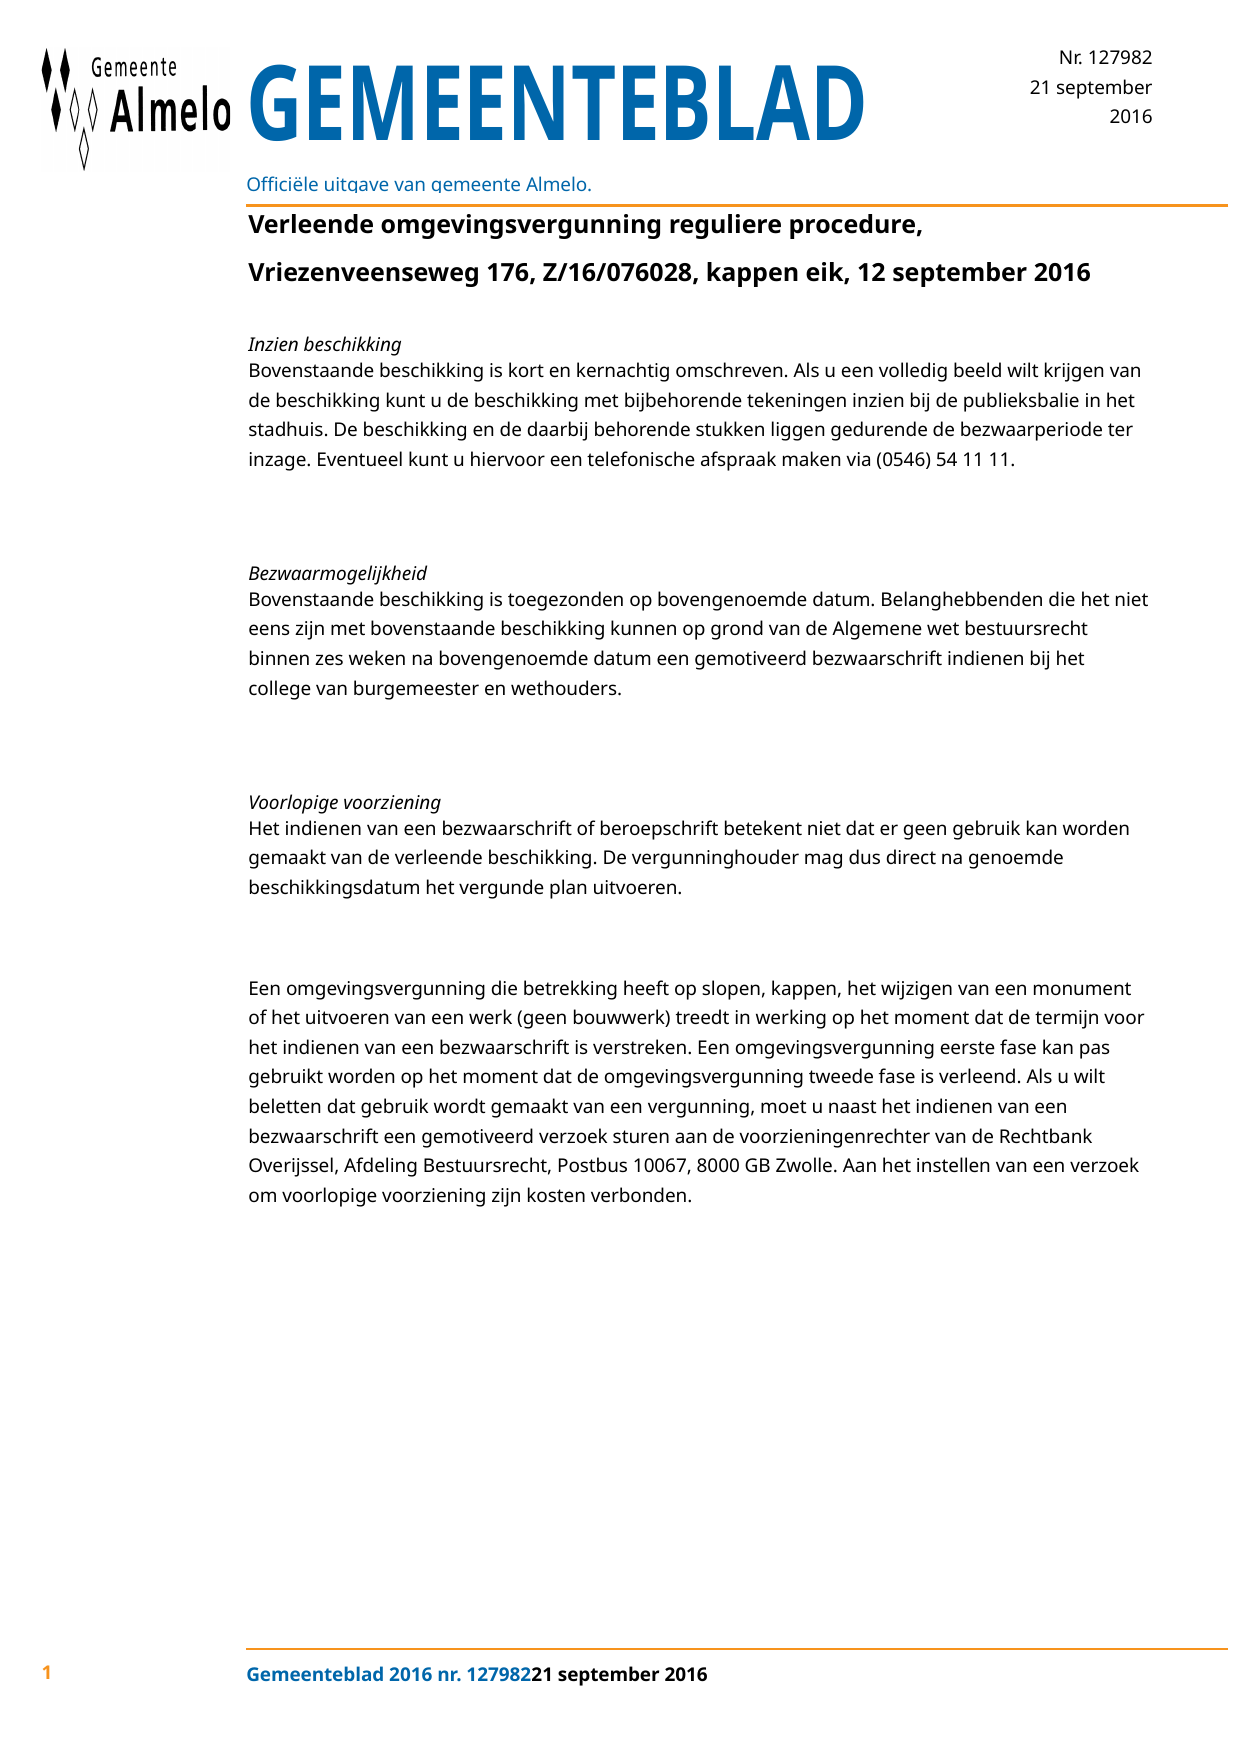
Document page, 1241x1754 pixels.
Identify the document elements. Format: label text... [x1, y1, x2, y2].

text Het indienen van een bezwaarschrift of beroepschrift betekent niet dat er geen gebruik kan worden gemaakt van de verleende beschikking. De vergunninghouder mag dus direct na genoemde beschikkingsdatum het vergunde plan uitvoeren. [248, 815, 1152, 900]
text Verleende omgevingsvergunning reguliere procedure, Vriezenveenseweg 176, Z/16/076028, kappen eik, 12 september 2016 [248, 207, 1152, 288]
text Bovenstaande beschikking is kort en kernachtig omschreven. Als u een volledig beeld wilt krijgen van de beschikking kunt u de beschikking met bijbehorende tekeningen inzien bij de publieksbalie in het stadhuis. De beschikking en de daarbij behorende stukken liggen gedurende de bezwaarperiode ter inzage. Eventueel kunt u hiervoor een telefonische afspraak maken via (0546) 54 11 11. [248, 357, 1152, 472]
text Bovenstaande beschikking is toegezonden op bovengenoemde datum. Belanghebbenden die het niet eens zijn met bovenstaande beschikking kunnen op grond van de Algemene wet bestuursrecht binnen zes weken na bovengenoemde datum een gemotiveerd bezwaarschrift indienen bij het college van burgemeester en wethouders. [248, 586, 1152, 701]
text Een omgevingsvergunning die betrekking heeft op slopen, kappen, het wijzigen van een monument of het uitvoeren van een werk (geen bouwwerk) treedt in werking op het moment dat de termijn voor het indienen van een bezwaarschrift is verstreken. Een omgevingsvergunning eerste fase kan pas gebruikt worden op het moment dat de omgevingsvergunning tweede fase is verleend. Als u wilt beletten dat gebruik wordt gemaakt van een vergunning, moet u naast het indienen van een bezwaarschrift een gemotiveerd verzoek sturen aan de voorzieningenrechter van de Rechtbank Overijssel, Afdeling Bestuursrecht, Postbus 10067, 8000 GB Zwolle. Aan het instellen van een verzoek om voorlopige voorziening zijn kosten verbonden. [248, 975, 1152, 1208]
picture [41, 47, 231, 172]
text Bezwaarmogelijkheid [248, 560, 1152, 586]
text Inzien beschikking [248, 331, 1152, 357]
text Voorlopige voorziening [248, 789, 1152, 815]
